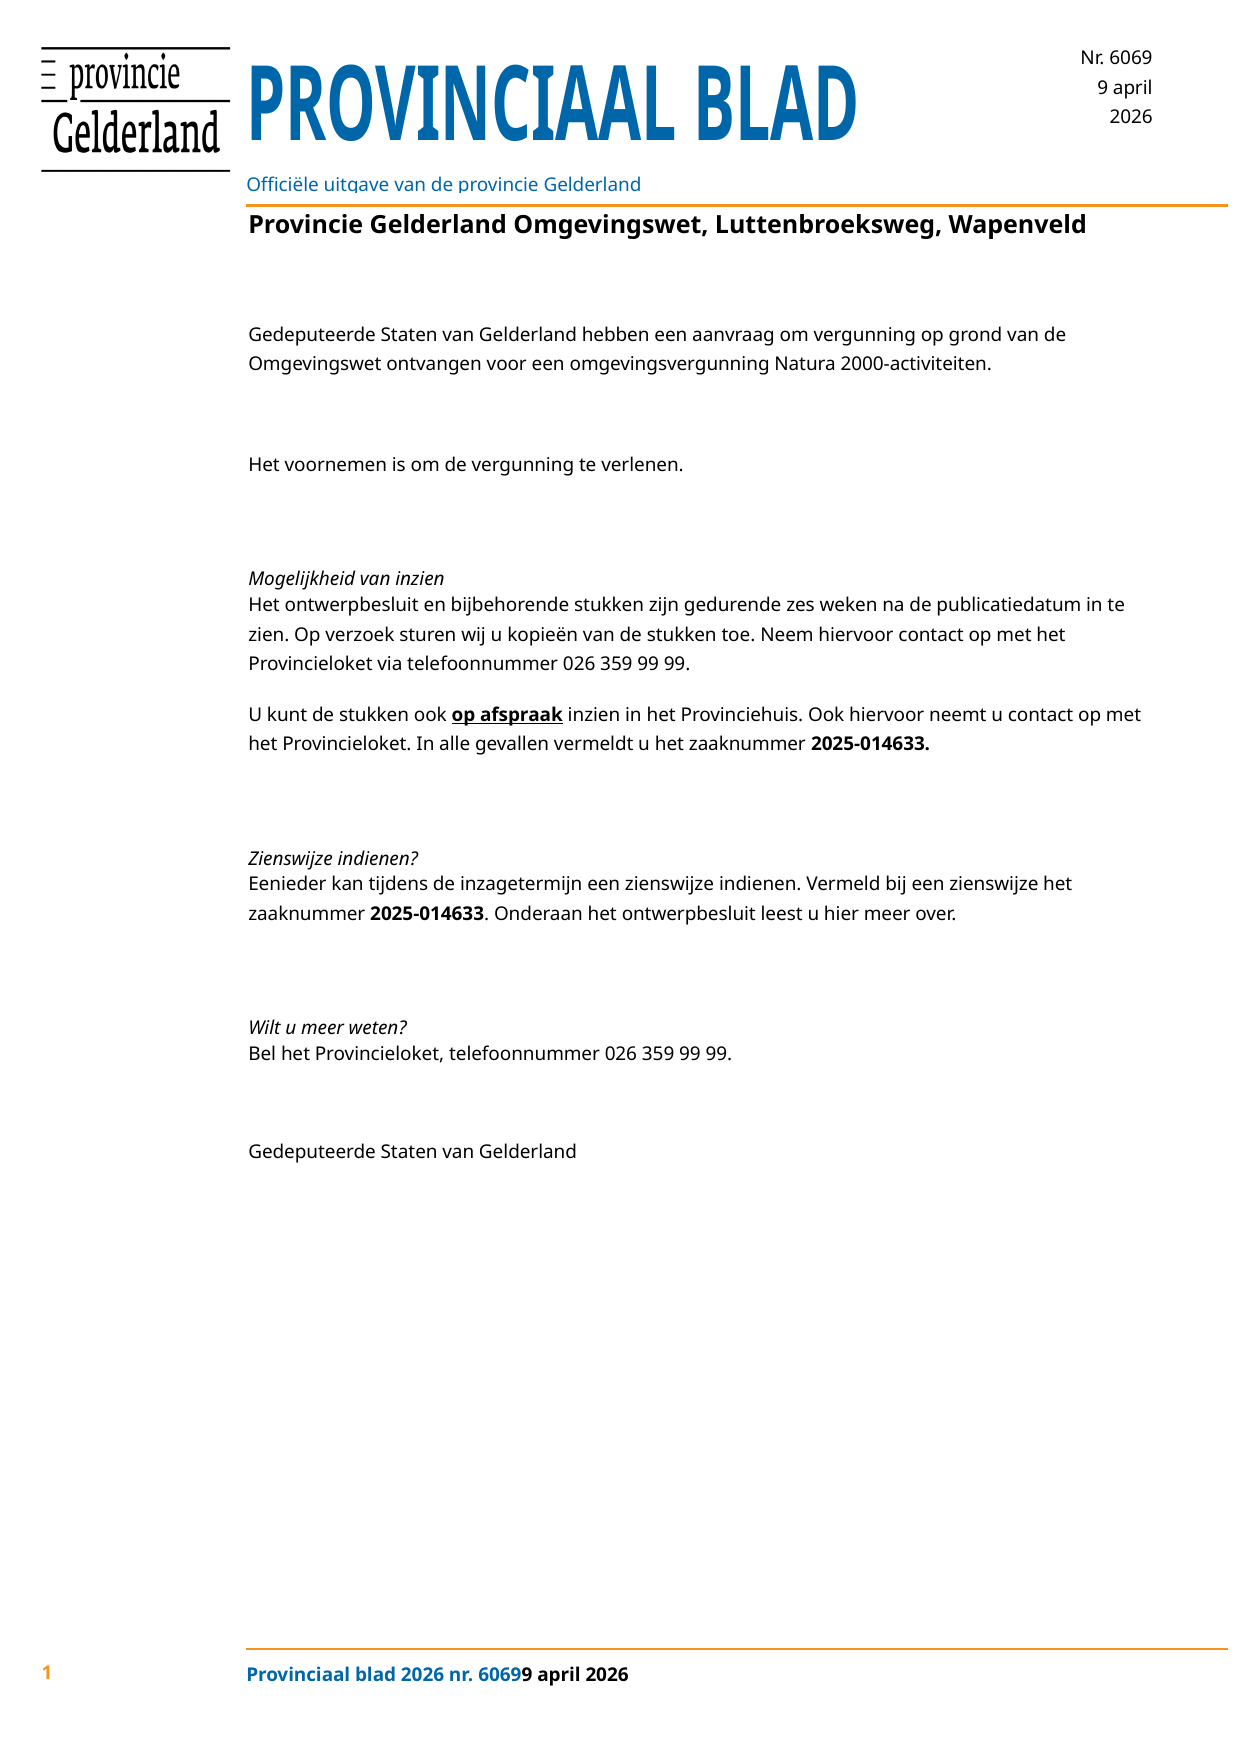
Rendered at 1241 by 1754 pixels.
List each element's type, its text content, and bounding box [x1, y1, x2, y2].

text Bel het Provincieloket, telefoonnummer 026 359 99 99. [248, 1040, 1152, 1066]
text Eenieder kan tijdens de inzagetermijn een zienswijze indienen. Vermeld bij een zienswijze het zaaknummer 2025-014633. Onderaan het ontwerpbesluit leest u hier meer over. [248, 871, 1152, 926]
text Gedeputeerde Staten van Gelderland [248, 1138, 1152, 1164]
text U kunt de stukken ook op afspraak inzien in het Provinciehuis. Ook hiervoor neemt u contact op met het Provincieloket. In alle gevallen vermeldt u het zaaknummer 2025-014633. [248, 701, 1152, 756]
text Gedeputeerde Staten van Gelderland hebben een aanvraag om vergunning op grond van de Omgevingswet ontvangen voor een omgevingsvergunning Natura 2000-activiteiten. [248, 321, 1152, 376]
text Zienswijze indienen? [248, 845, 1152, 871]
text Het voornemen is om de vergunning te verlenen. [248, 451, 1152, 477]
text Mogelijkheid van inzien [248, 566, 1152, 591]
text Provincie Gelderland Omgevingswet, Luttenbroeksweg, Wapenveld [248, 207, 1152, 241]
text Wilt u meer weten? [248, 1014, 1152, 1040]
picture [41, 47, 231, 172]
text Het ontwerpbesluit en bijbehorende stukken zijn gedurende zes weken na de publicatiedatum in te zien. Op verzoek sturen wij u kopieën van de stukken toe. Neem hiervoor contact op met het Provincieloket via telefoonnummer 026 359 99 99. [248, 591, 1152, 676]
